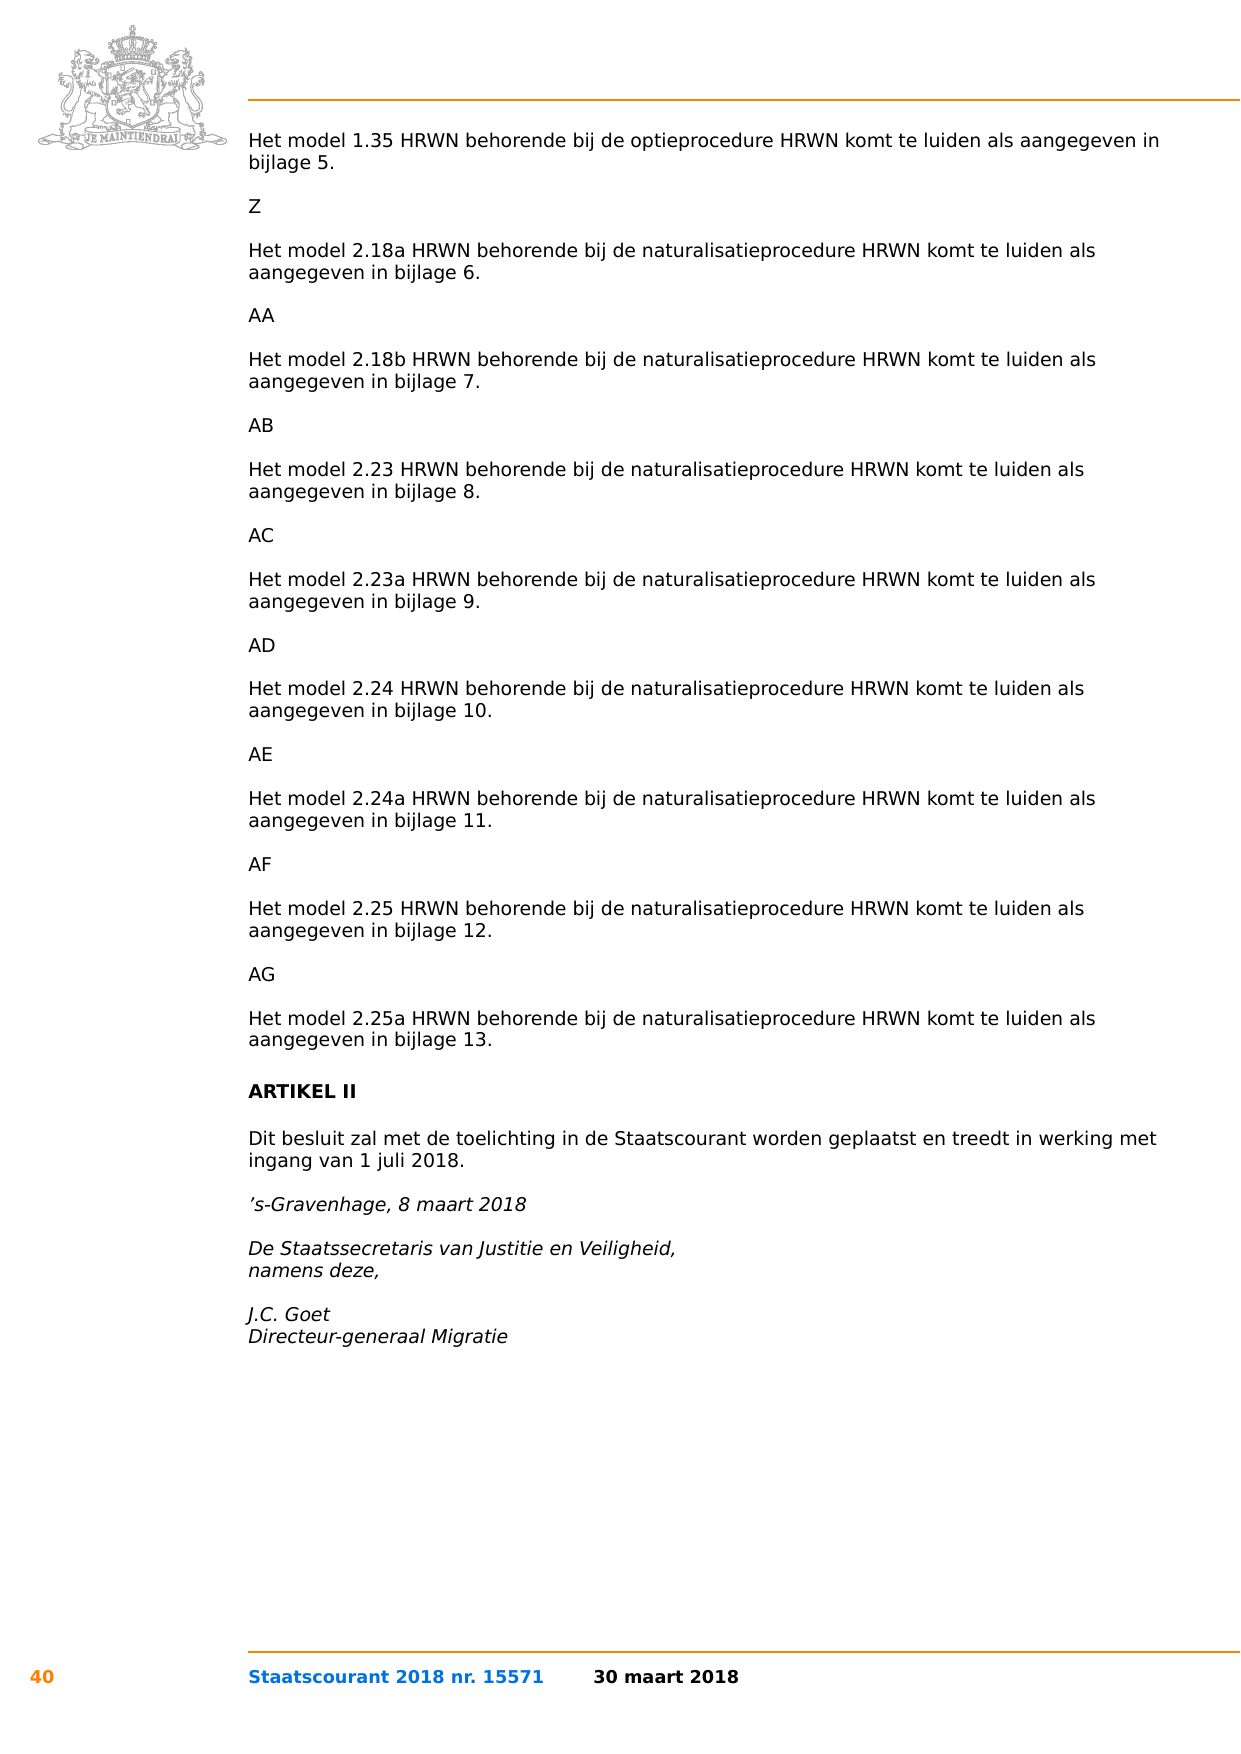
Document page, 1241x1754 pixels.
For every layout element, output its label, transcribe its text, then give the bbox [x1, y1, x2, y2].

text Het model 1.35 HRWN behorende bij de optieprocedure HRWN komt te luiden als aangegeven in bijlage 5. [248, 130, 1163, 174]
text Het model 2.18b HRWN behorende bij de naturalisatieprocedure HRWN komt te luiden als aangegeven in bijlage 7. [248, 349, 1163, 393]
text Het model 2.25a HRWN behorende bij de naturalisatieprocedure HRWN komt te luiden als aangegeven in bijlage 13. [248, 1007, 1163, 1051]
text De Staatssecretaris van Justitie en Veiligheid, namens deze, J.C. Goet Directeur-generaal Migratie [248, 1238, 1163, 1348]
text AB [248, 415, 1163, 437]
text Het model 2.25 HRWN behorende bij de naturalisatieprocedure HRWN komt te luiden als aangegeven in bijlage 12. [248, 898, 1163, 942]
text AD [248, 634, 1163, 656]
text Het model 2.24 HRWN behorende bij de naturalisatieprocedure HRWN komt te luiden als aangegeven in bijlage 10. [248, 678, 1163, 722]
text Het model 2.18a HRWN behorende bij de naturalisatieprocedure HRWN komt te luiden als aangegeven in bijlage 6. [248, 239, 1163, 283]
text AF [248, 854, 1163, 876]
picture [38, 25, 227, 150]
text Z [248, 196, 1163, 218]
text Het model 2.24a HRWN behorende bij de naturalisatieprocedure HRWN komt te luiden als aangegeven in bijlage 11. [248, 788, 1163, 832]
text Dit besluit zal met de toelichting in de Staatscourant worden geplaatst en treedt in werking met ingang van 1 juli 2018. [248, 1128, 1163, 1172]
subtitle ARTIKEL II [248, 1081, 1163, 1103]
text AC [248, 525, 1163, 547]
text AA [248, 305, 1163, 327]
text Het model 2.23 HRWN behorende bij de naturalisatieprocedure HRWN komt te luiden als aangegeven in bijlage 8. [248, 459, 1163, 503]
text AE [248, 744, 1163, 766]
text ’s-Gravenhage, 8 maart 2018 [248, 1194, 1163, 1216]
text Het model 2.23a HRWN behorende bij de naturalisatieprocedure HRWN komt te luiden als aangegeven in bijlage 9. [248, 569, 1163, 613]
text AG [248, 963, 1163, 986]
